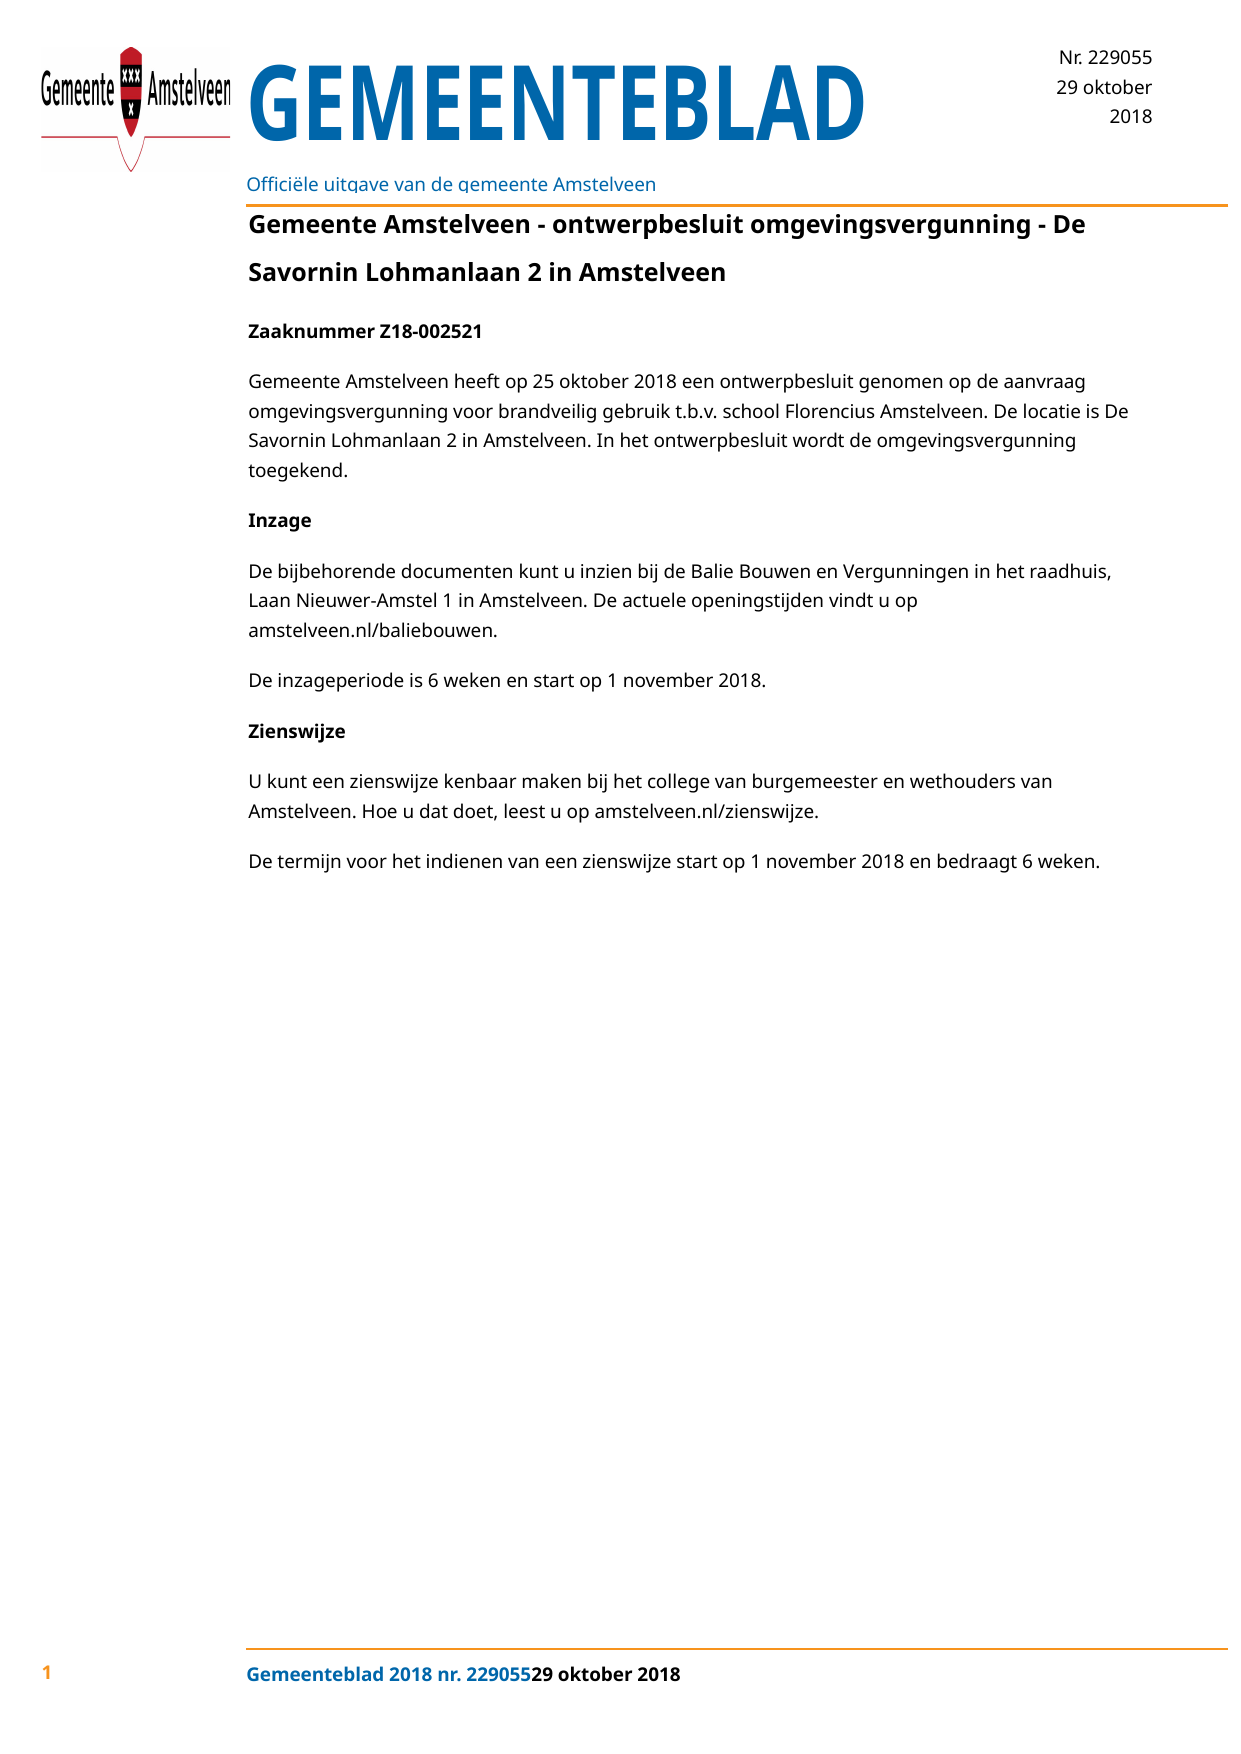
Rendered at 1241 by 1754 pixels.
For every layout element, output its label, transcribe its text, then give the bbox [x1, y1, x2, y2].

text Gemeente Amstelveen - ontwerpbesluit omgevingsvergunning - De Savornin Lohmanlaan 2 in Amstelveen [248, 207, 1152, 288]
text De termijn voor het indienen van een zienswijze start op 1 november 2018 en bedraagt 6 weken. [248, 848, 1152, 874]
text De inzageperiode is 6 weken en start op 1 november 2018. [248, 667, 1152, 693]
text U kunt een zienswijze kenbaar maken bij het college van burgemeester en wethouders van Amstelveen. Hoe u dat doet, leest u op amstelveen.nl/zienswijze. [248, 768, 1152, 824]
text Zienswijze [248, 718, 1152, 744]
picture [41, 47, 231, 172]
text De bijbehorende documenten kunt u inzien bij de Balie Bouwen en Vergunningen in het raadhuis, Laan Nieuwer-Amstel 1 in Amstelveen. De actuele openingstijden vindt u op amstelveen.nl/baliebouwen. [248, 558, 1152, 643]
text Zaaknummer Z18-002521 [248, 318, 1152, 344]
text Inzage [248, 507, 1152, 533]
text Gemeente Amstelveen heeft op 25 oktober 2018 een ontwerpbesluit genomen op de aanvraag omgevingsvergunning voor brandveilig gebruik t.b.v. school Florencius Amstelveen. De locatie is De Savornin Lohmanlaan 2 in Amstelveen. In het ontwerpbesluit wordt de omgevingsvergunning toegekend. [248, 368, 1152, 483]
